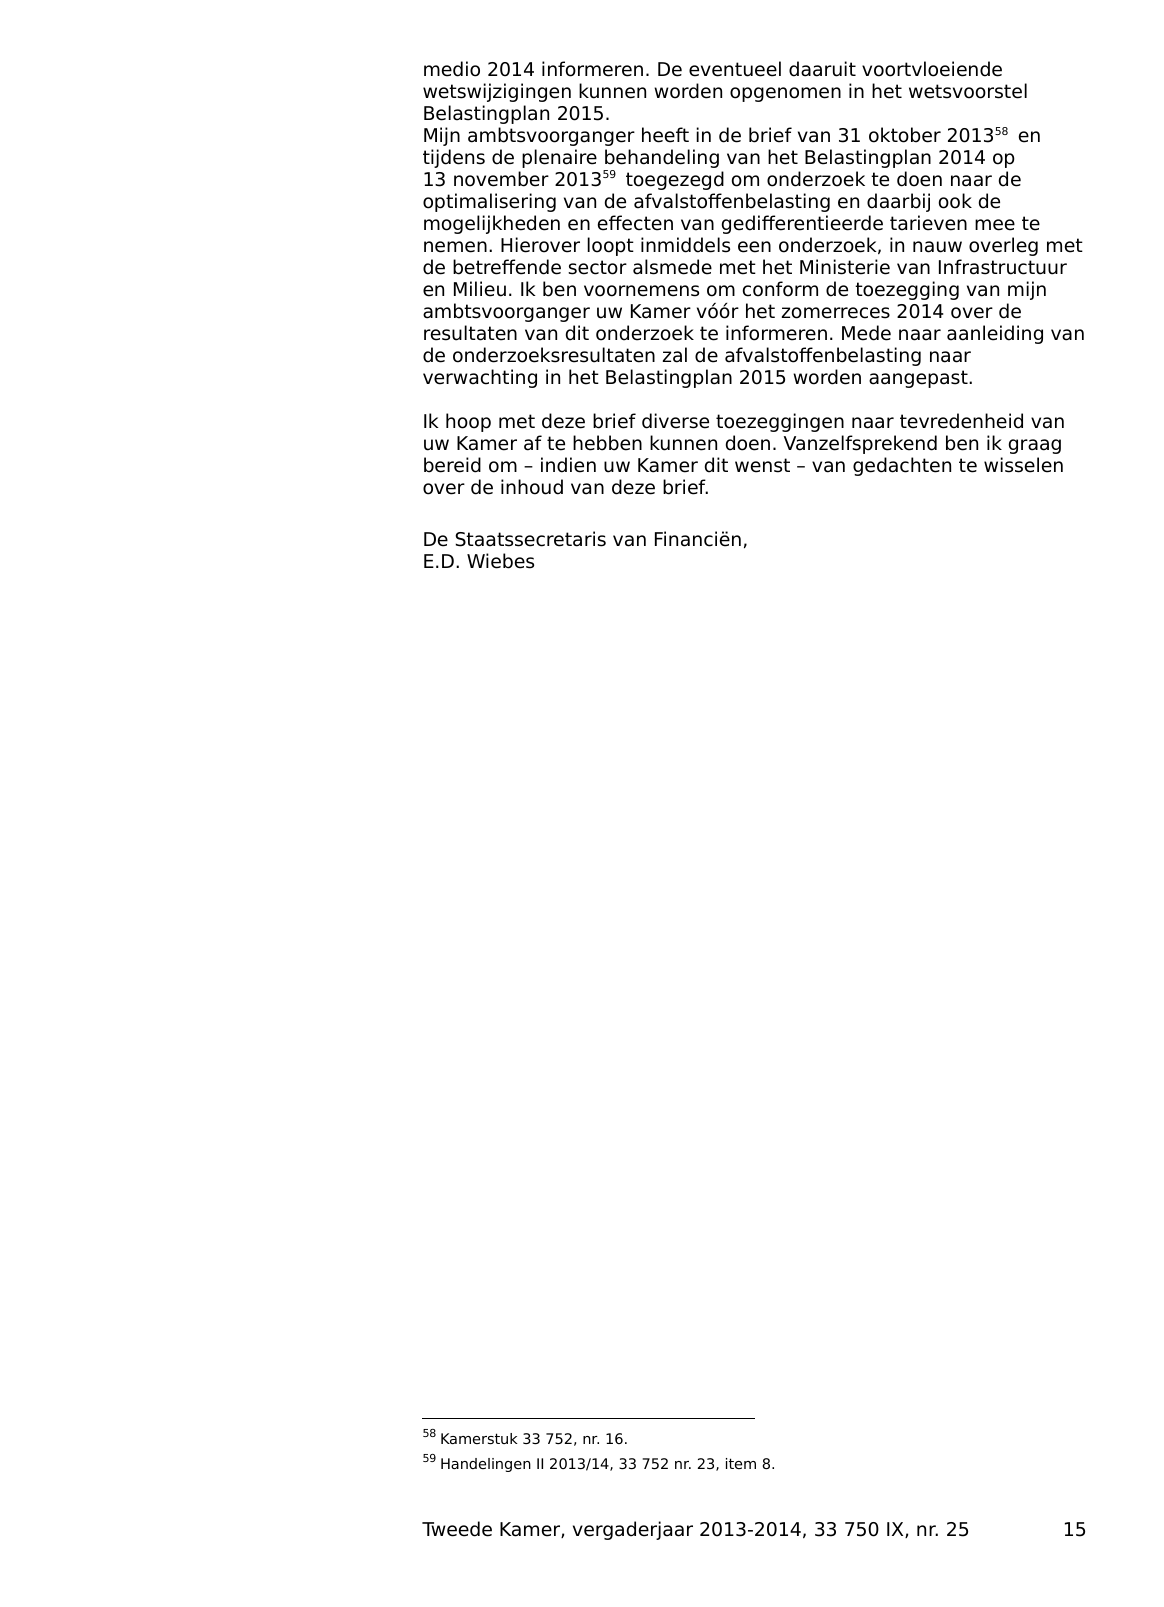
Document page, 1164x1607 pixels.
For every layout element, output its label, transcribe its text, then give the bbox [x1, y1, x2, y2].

text De Staatssecretaris van Financiën, E.D. Wiebes [422, 529, 1087, 573]
text medio 2014 informeren. De eventueel daaruit voortvloeiende wetswijzigingen kunnen worden opgenomen in het wetsvoorstel Belastingplan 2015. [422, 59, 1087, 125]
text Mijn ambtsvoorganger heeft in de brief van 31 oktober 2013 en tijdens de plenaire behandeling van het Belastingplan 2014 op 13 november 2013 toegezegd om onderzoek te doen naar de optimalisering van de afvalstoffenbelasting en daarbij ook de mogelijkheden en effecten van gedifferentieerde tarieven mee te nemen. Hierover loopt inmiddels een onderzoek, in nauw overleg met de betreffende sector alsmede met het Ministerie van Infrastructuur en Milieu. Ik ben voornemens om conform de toezegging van mijn ambtsvoorganger uw Kamer vóór het zomerreces 2014 over de resultaten van dit onderzoek te informeren. Mede naar aanleiding van de onderzoeksresultaten zal de afvalstoffenbelasting naar verwachting in het Belastingplan 2015 worden aangepast. [422, 125, 1087, 389]
text Kamerstuk 33 752, nr. 16. [422, 1427, 1087, 1449]
text Ik hoop met deze brief diverse toezeggingen naar tevredenheid van uw Kamer af te hebben kunnen doen. Vanzelfsprekend ben ik graag bereid om – indien uw Kamer dit wenst – van gedachten te wisselen over de inhoud van deze brief. [422, 411, 1087, 499]
text Handelingen II 2013/14, 33 752 nr. 23, item 8. [422, 1452, 1087, 1474]
